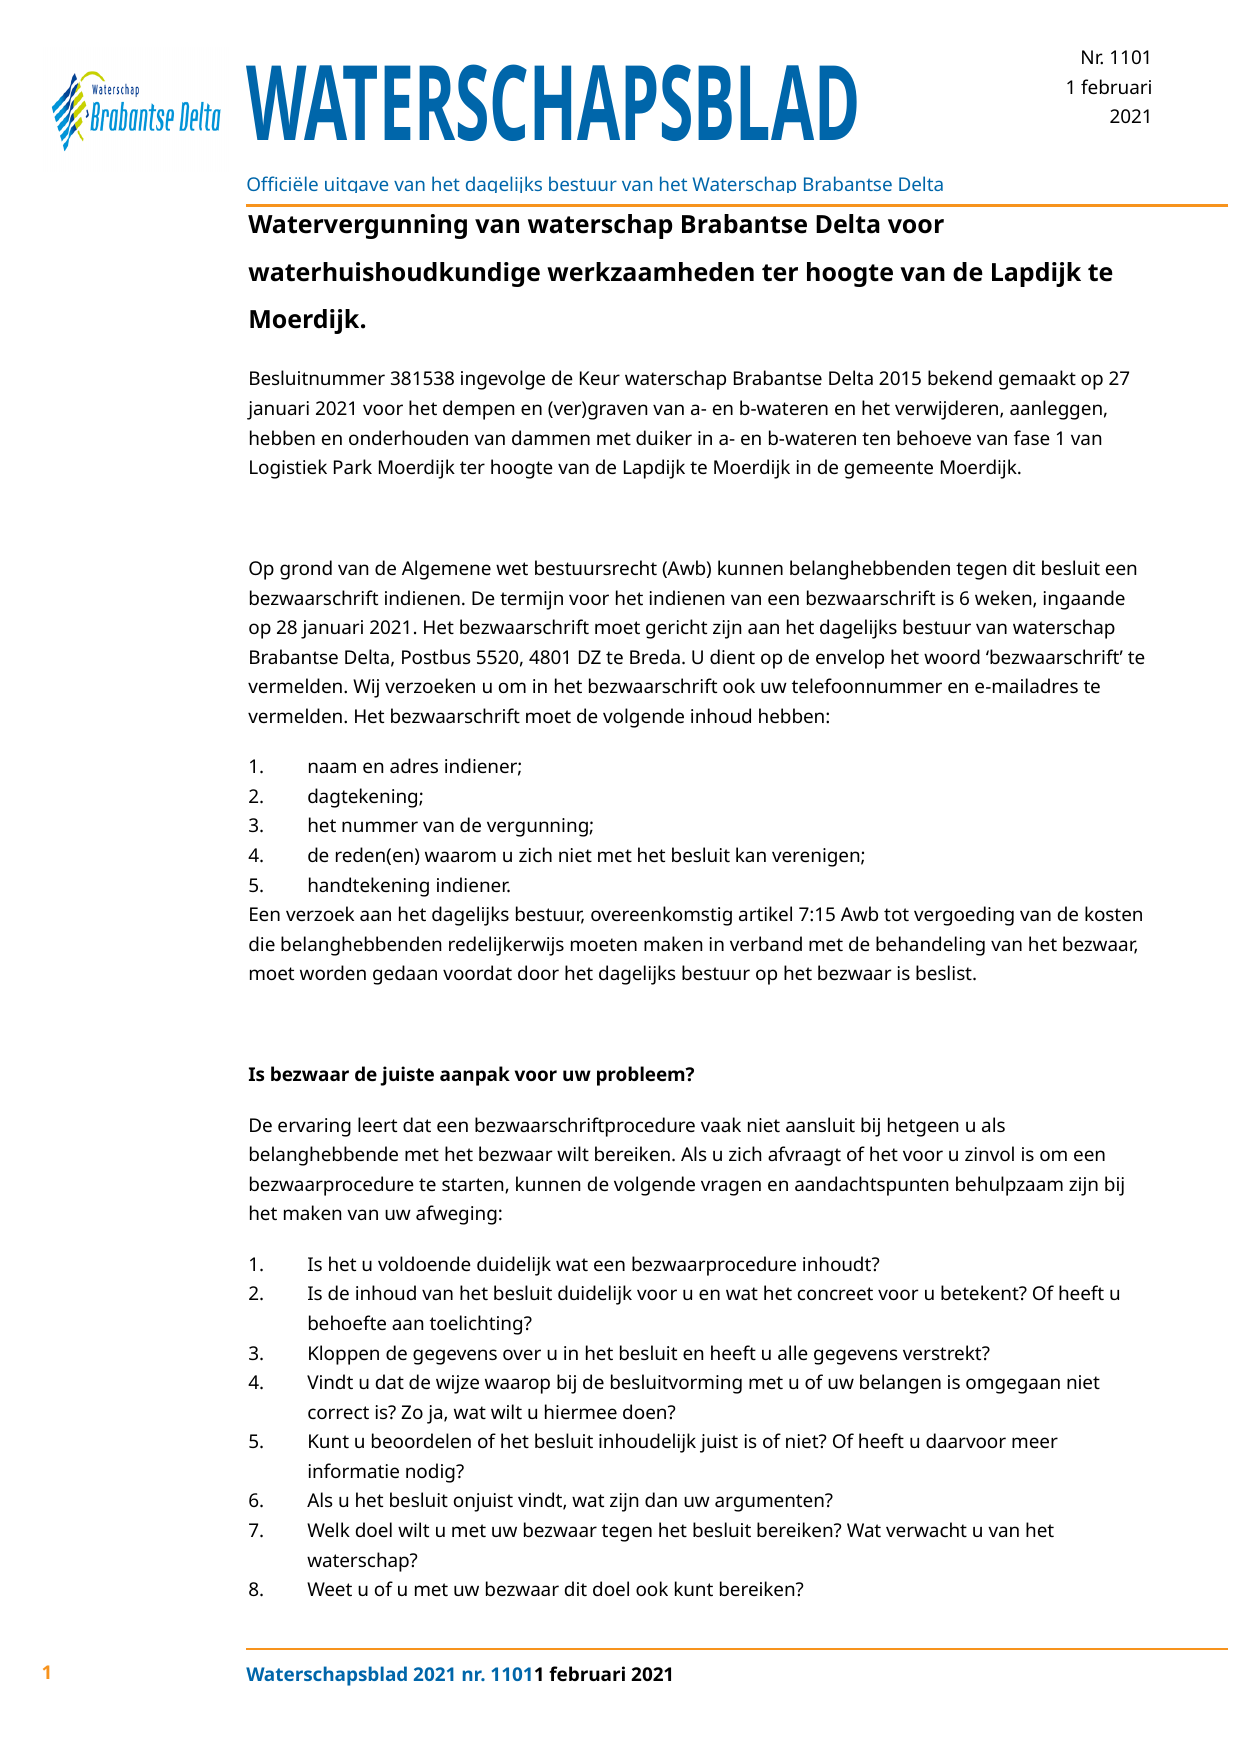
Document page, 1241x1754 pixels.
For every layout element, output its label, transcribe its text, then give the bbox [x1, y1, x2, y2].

list Als u het besluit onjuist vindt, wat zijn dan uw argumenten? [248, 1488, 1152, 1513]
text De ervaring leert dat een bezwaarschriftprocedure vaak niet aansluit bij hetgeen u als belanghebbende met het bezwaar wilt bereiken. Als u zich afvraagt of het voor u zinvol is om een bezwaarprocedure te starten, kunnen de volgende vragen en aandachtspunten behulpzaam zijn bij het maken van uw afweging: [248, 1112, 1152, 1226]
list Kunt u beoordelen of het besluit inhoudelijk juist is of niet? Of heeft u daarvoor meer informatie nodig? [248, 1428, 1152, 1484]
list Is de inhoud van het besluit duidelijk voor u en wat het concreet voor u betekent? Of heeft u behoefte aan toelichting? [248, 1281, 1152, 1336]
list dagtekening; [248, 783, 1152, 809]
list Welk doel wilt u met uw bezwaar tegen het besluit bereiken? Wat verwacht u van het waterschap? [248, 1517, 1152, 1572]
text Besluitnummer 381538 ingevolge de Keur waterschap Brabantse Delta 2015 bekend gemaakt op 27 januari 2021 voor het dempen en (ver)graven van a- en b-wateren en het verwijderen, aanleggen, hebben en onderhouden van dammen met duiker in a- en b-wateren ten behoeve van fase 1 van Logistiek Park Moerdijk ter hoogte van de Lapdijk te Moerdijk in de gemeente Moerdijk. [248, 366, 1152, 480]
list Weet u of u met uw bezwaar dit doel ook kunt bereiken? [248, 1576, 1152, 1602]
text Een verzoek aan het dagelijks bestuur, overeenkomstig artikel 7:15 Awb tot vergoeding van de kosten die belanghebbenden redelijkerwijs moeten maken in verband met de behandeling van het bezwaar, moet worden gedaan voordat door het dagelijks bestuur op het bezwaar is beslist. [248, 901, 1152, 986]
list naam en adres indiener; [248, 753, 1152, 779]
text Is bezwaar de juiste aanpak voor uw probleem? [248, 1061, 1152, 1087]
list Vindt u dat de wijze waarop bij de besluitvorming met u of uw belangen is omgegaan niet correct is? Zo ja, wat wilt u hiermee doen? [248, 1369, 1152, 1424]
list Kloppen de gegevens over u in het besluit en heeft u alle gegevens verstrekt? [248, 1340, 1152, 1365]
text Watervergunning van waterschap Brabantse Delta voor waterhuishoudkundige werkzaamheden ter hoogte van de Lapdijk te Moerdijk. [248, 207, 1152, 336]
list handtekening indiener. [248, 872, 1152, 897]
list het nummer van de vergunning; [248, 813, 1152, 838]
text Op grond van de Algemene wet bestuursrecht (Awb) kunnen belanghebbenden tegen dit besluit een bezwaarschrift indienen. De termijn voor het indienen van een bezwaarschrift is 6 weken, ingaande op 28 januari 2021. Het bezwaarschrift moet gericht zijn aan het dagelijks bestuur van waterschap Brabantse Delta, Postbus 5520, 4801 DZ te Breda. U dient op de envelop het woord ‘bezwaarschrift’ te vermelden. Wij verzoeken u om in het bezwaarschrift ook uw telefoonnummer en e‑mailadres te vermelden. Het bezwaarschrift moet de volgende inhoud hebben: [248, 555, 1152, 729]
picture [41, 47, 231, 172]
list de reden(en) waarom u zich niet met het besluit kan verenigen; [248, 842, 1152, 868]
list Is het u voldoende duidelijk wat een bezwaarprocedure inhoudt? [248, 1251, 1152, 1277]
